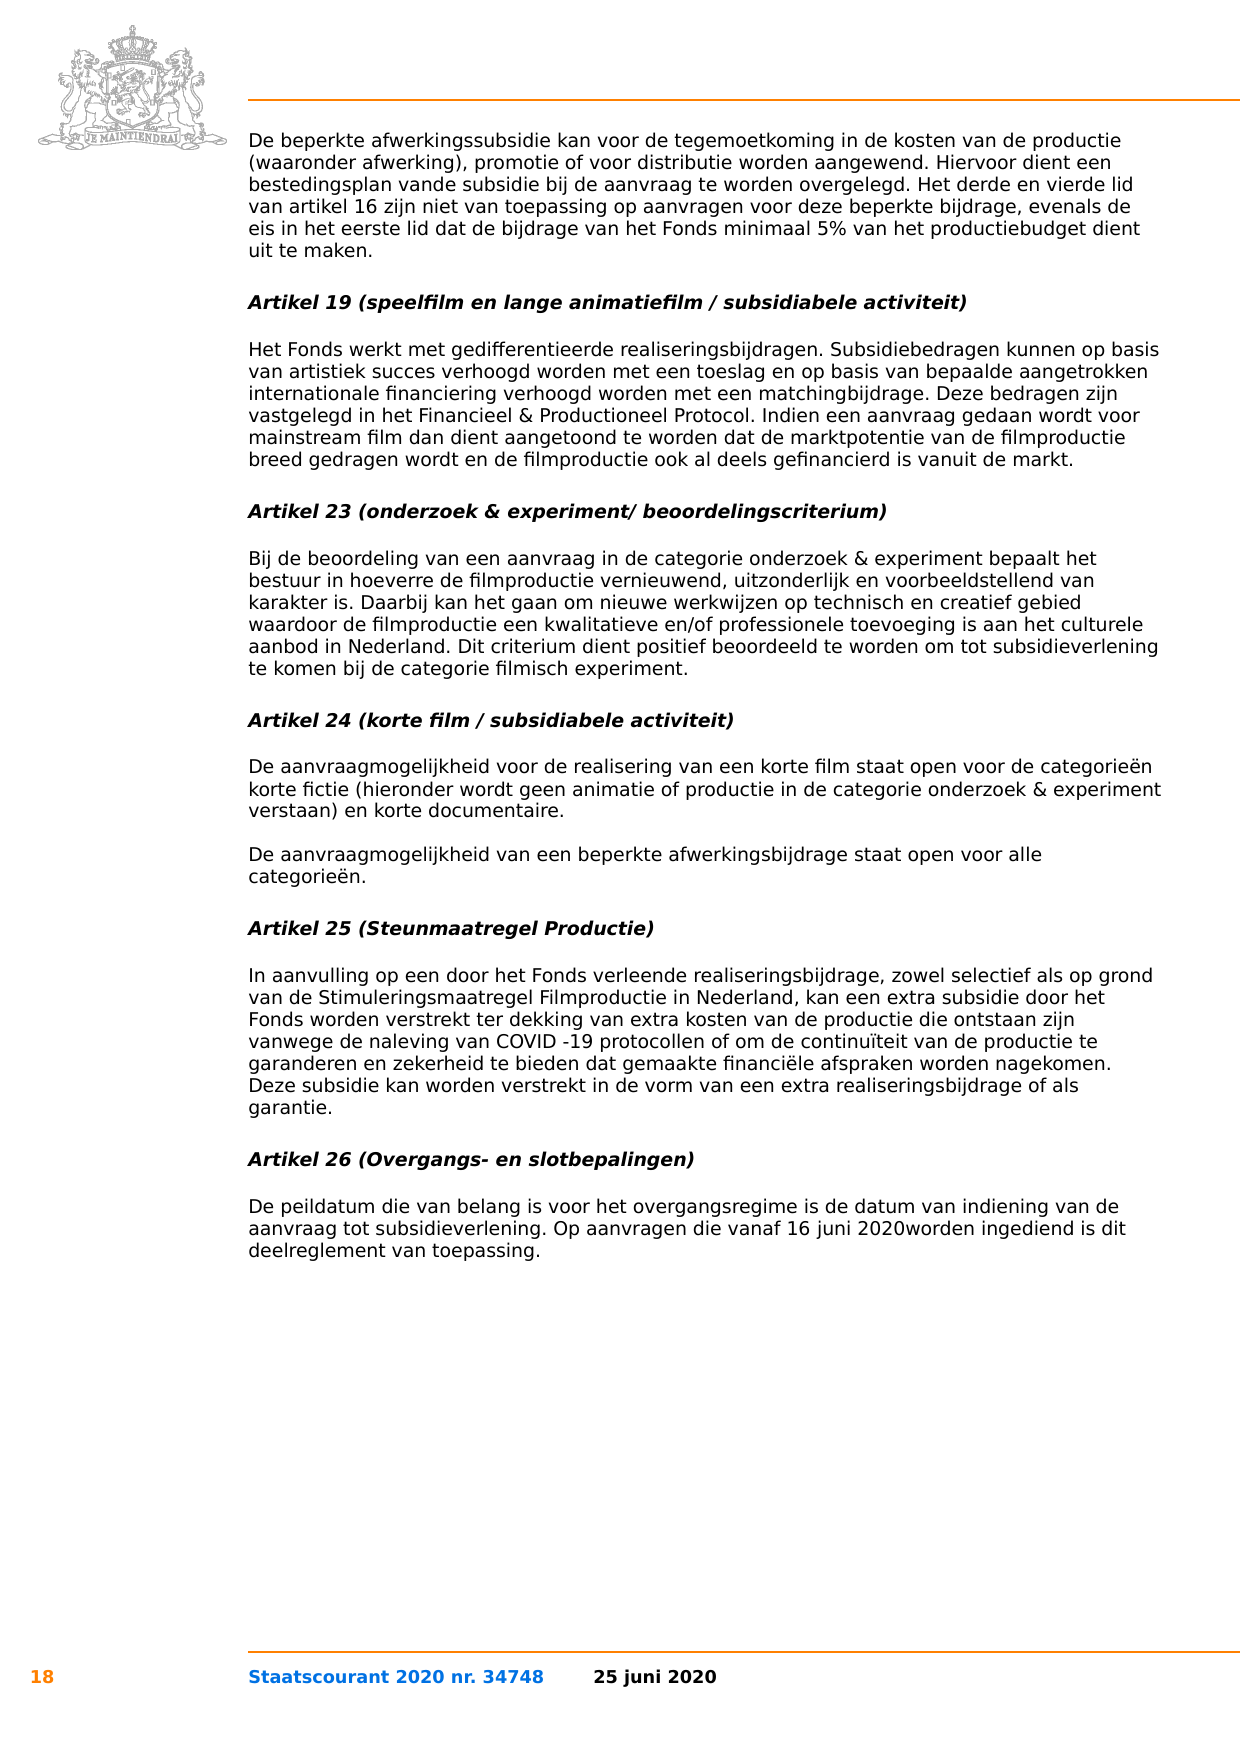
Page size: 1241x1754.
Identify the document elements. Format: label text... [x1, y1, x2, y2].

subtitle Artikel 19 (speelfilm en lange animatiefilm / subsidiabele activiteit) [248, 292, 1163, 314]
subtitle Artikel 23 (onderzoek & experiment/ beoordelingscriterium) [248, 501, 1163, 523]
text De peildatum die van belang is voor het overgangsregime is de datum van indiening van de aanvraag tot subsidieverlening. Op aanvragen die vanaf 16 juni 2020worden ingediend is dit deelreglement van toepassing. [248, 1196, 1163, 1262]
text Bij de beoordeling van een aanvraag in de categorie onderzoek & experiment bepaalt het bestuur in hoeverre de filmproductie vernieuwend, uitzonderlijk en voorbeeldstellend van karakter is. Daarbij kan het gaan om nieuwe werkwijzen op technisch en creatief gebied waardoor de filmproductie een kwalitatieve en/of professionele toevoeging is aan het culturele aanbod in Nederland. Dit criterium dient positief beoordeeld te worden om tot subsidieverlening te komen bij de categorie filmisch experiment. [248, 548, 1163, 679]
subtitle Artikel 25 (Steunmaatregel Productie) [248, 918, 1163, 940]
text De aanvraagmogelijkheid voor de realisering van een korte film staat open voor de categorieën korte fictie (hieronder wordt geen animatie of productie in de categorie onderzoek & experiment verstaan) en korte documentaire. [248, 756, 1163, 822]
text Het Fonds werkt met gedifferentieerde realiseringsbijdragen. Subsidiebedragen kunnen op basis van artistiek succes verhoogd worden met een toeslag en op basis van bepaalde aangetrokken internationale financiering verhoogd worden met een matchingbijdrage. Deze bedragen zijn vastgelegd in het Financieel & Productioneel Protocol. Indien een aanvraag gedaan wordt voor mainstream film dan dient aangetoond te worden dat de marktpotentie van de filmproductie breed gedragen wordt en de filmproductie ook al deels gefinancierd is vanuit de markt. [248, 339, 1163, 471]
text De aanvraagmogelijkheid van een beperkte afwerkingsbijdrage staat open voor alle categorieën. [248, 844, 1163, 888]
subtitle Artikel 26 (Overgangs- en slotbepalingen) [248, 1149, 1163, 1171]
picture [38, 25, 227, 150]
text De beperkte afwerkingssubsidie kan voor de tegemoetkoming in de kosten van de productie (waaronder afwerking), promotie of voor distributie worden aangewend. Hiervoor dient een bestedingsplan vande subsidie bij de aanvraag te worden overgelegd. Het derde en vierde lid van artikel 16 zijn niet van toepassing op aanvragen voor deze beperkte bijdrage, evenals de eis in het eerste lid dat de bijdrage van het Fonds minimaal 5% van het productiebudget dient uit te maken. [248, 130, 1163, 262]
subtitle Artikel 24 (korte film / subsidiabele activiteit) [248, 709, 1163, 731]
text In aanvulling op een door het Fonds verleende realiseringsbijdrage, zowel selectief als op grond van de Stimuleringsmaatregel Filmproductie in Nederland, kan een extra subsidie door het Fonds worden verstrekt ter dekking van extra kosten van de productie die ontstaan zijn vanwege de naleving van COVID -19 protocollen of om de continuïteit van de productie te garanderen en zekerheid te bieden dat gemaakte financiële afspraken worden nagekomen. Deze subsidie kan worden verstrekt in de vorm van een extra realiseringsbijdrage of als garantie. [248, 965, 1163, 1119]
